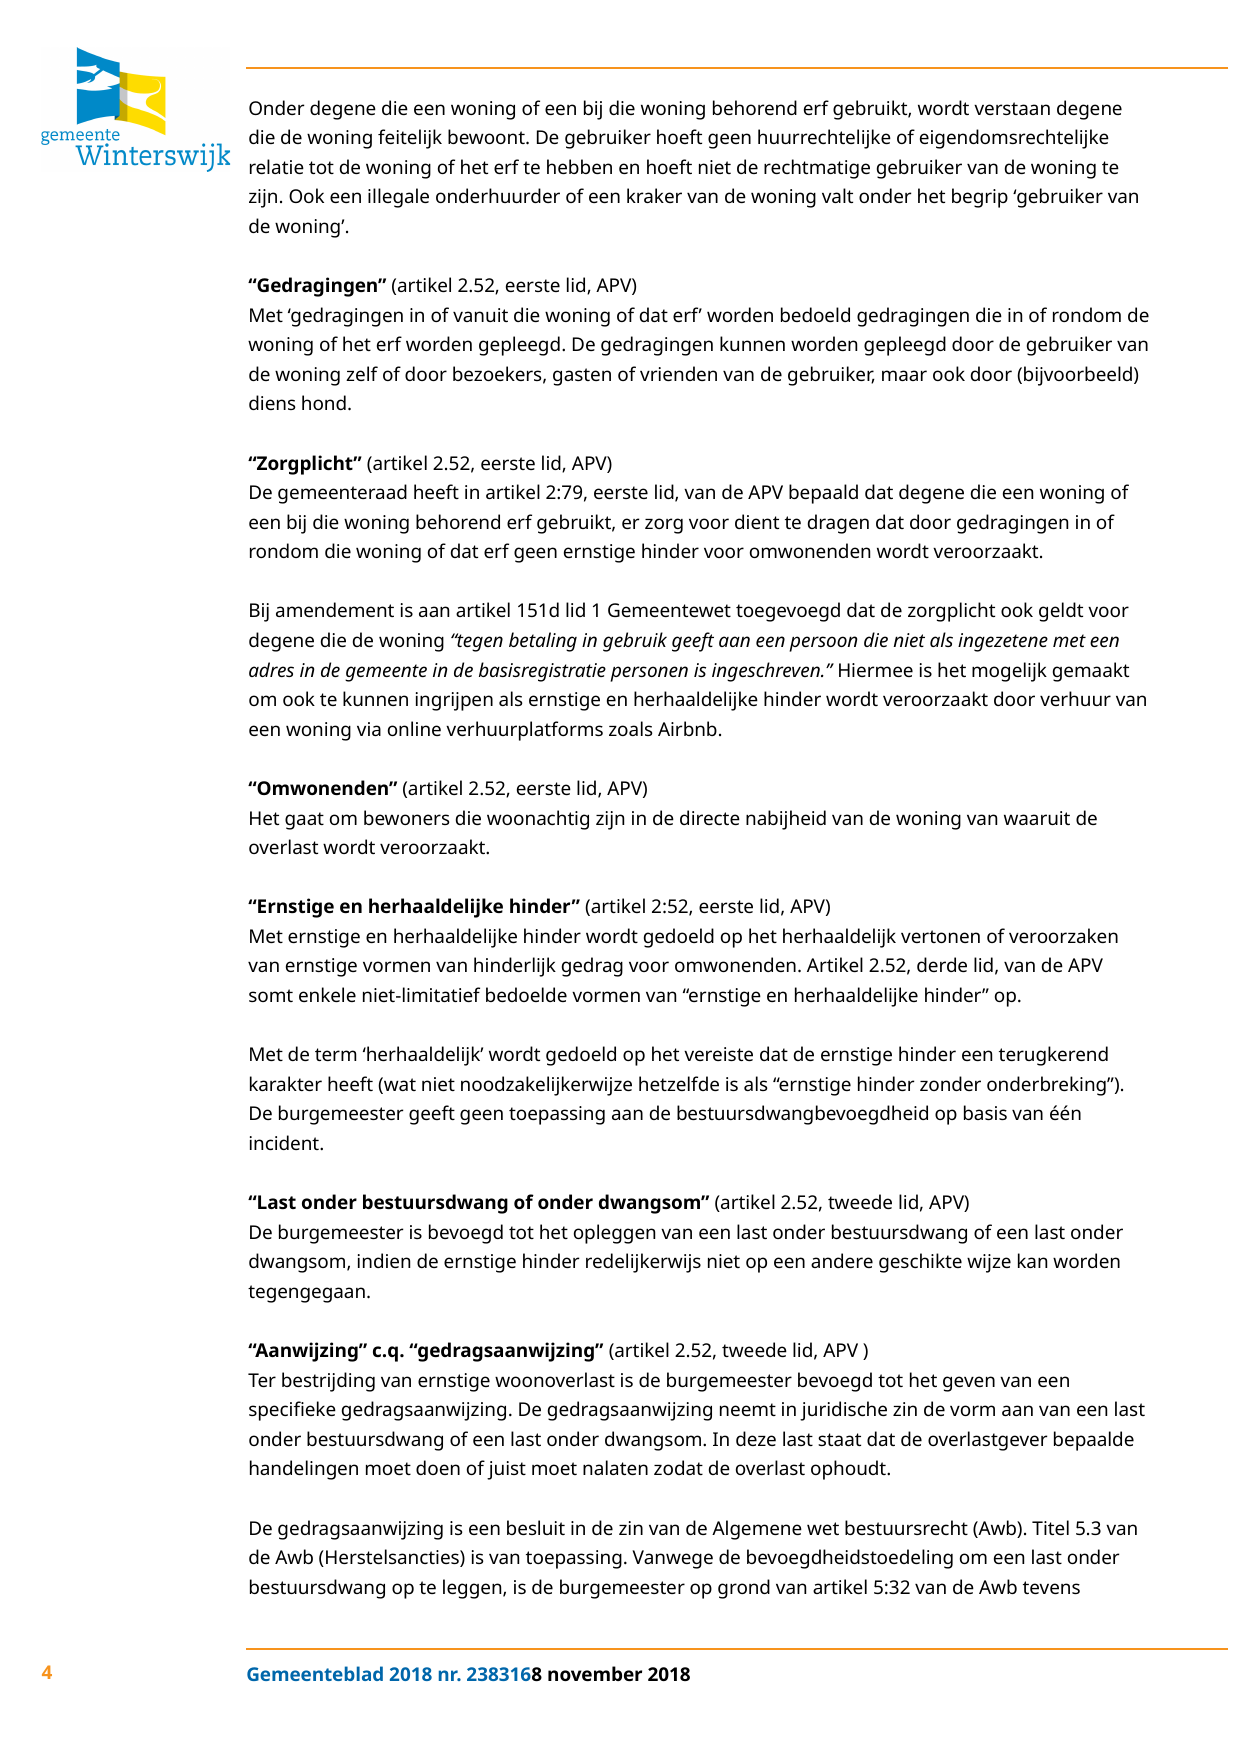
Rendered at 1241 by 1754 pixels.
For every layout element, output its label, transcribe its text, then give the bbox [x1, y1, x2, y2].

text De gedragsaanwijzing is een besluit in de zin van de Algemene wet bestuursrecht (Awb). Titel 5.3 van de Awb (Herstelsancties) is van toepassing. Vanwege de bevoegdheidstoedeling om een last onder bestuursdwang op te leggen, is de burgemeester op grond van artikel 5:32 van de Awb tevens [248, 1515, 1152, 1600]
text “Aanwijzing” c.q. “gedragsaanwijzing” (artikel 2.52, tweede lid, APV ) [248, 1337, 1152, 1363]
text De gemeenteraad heeft in artikel 2:79, eerste lid, van de APV bepaald dat degene die een woning of een bij die woning behorend erf gebruikt, er zorg voor dient te dragen dat door gedragingen in of rondom die woning of dat erf geen ernstige hinder voor omwonenden wordt veroorzaakt. [248, 479, 1152, 564]
text Met ‘gedragingen in of vanuit die woning of dat erf’ worden bedoeld gedragingen die in of rondom de woning of het erf worden gepleegd. De gedragingen kunnen worden gepleegd door de gebruiker van de woning zelf of door bezoekers, gasten of vrienden van de gebruiker, maar ook door (bijvoorbeeld) diens hond. [248, 302, 1152, 416]
text “Zorgplicht” (artikel 2.52, eerste lid, APV) [248, 450, 1152, 476]
text “Omwonenden” (artikel 2.52, eerste lid, APV) [248, 775, 1152, 801]
text Met de term ‘herhaaldelijk’ wordt gedoeld op het vereiste dat de ernstige hinder een terugkerend karakter heeft (wat niet noodzakelijkerwijze hetzelfde is als “ernstige hinder zonder onderbreking”). De burgemeester geeft geen toepassing aan de bestuursdwangbevoegdheid op basis van één incident. [248, 1041, 1152, 1156]
text “Last onder bestuursdwang of onder dwangsom” (artikel 2.52, tweede lid, APV) [248, 1189, 1152, 1215]
text Ter bestrijding van ernstige woonoverlast is de burgemeester bevoegd tot het geven van een specifieke gedragsaanwijzing. De gedragsaanwijzing neemt in juridische zin de vorm aan van een last onder bestuursdwang of een last onder dwangsom. In deze last staat dat de overlastgever bepaalde handelingen moet doen of juist moet nalaten zodat de overlast ophoudt. [248, 1367, 1152, 1481]
text De burgemeester is bevoegd tot het opleggen van een last onder bestuursdwang of een last onder dwangsom, indien de ernstige hinder redelijkerwijs niet op een andere geschikte wijze kan worden tegengegaan. [248, 1219, 1152, 1304]
picture [225, 153, 231, 162]
picture [41, 47, 231, 172]
text Bij amendement is aan artikel 151d lid 1 Gemeentewet toegevoegd dat de zorgplicht ook geldt voor degene die de woning “tegen betaling in gebruik geeft aan een persoon die niet als ingezetene met een adres in de gemeente in de basisregistratie personen is ingeschreven.” Hiermee is het mogelijk gemaakt om ook te kunnen ingrijpen als ernstige en herhaaldelijke hinder wordt veroorzaakt door verhuur van een woning via online verhuurplatforms zoals Airbnb. [248, 598, 1152, 742]
text Onder degene die een woning of een bij die woning behorend erf gebruikt, wordt verstaan degene die de woning feitelijk bewoont. De gebruiker hoeft geen huurrechtelijke of eigendomsrechtelijke relatie tot de woning of het erf te hebben en hoeft niet de rechtmatige gebruiker van de woning te zijn. Ook een illegale onderhuurder of een kraker van de woning valt onder het begrip ‘gebruiker van de woning’. [248, 95, 1152, 239]
text Het gaat om bewoners die woonachtig zijn in de directe nabijheid van de woning van waaruit de overlast wordt veroorzaakt. [248, 805, 1152, 860]
text “Gedragingen” (artikel 2.52, eerste lid, APV) [248, 272, 1152, 298]
text “Ernstige en herhaaldelijke hinder” (artikel 2:52, eerste lid, APV) [248, 893, 1152, 919]
text Met ernstige en herhaaldelijke hinder wordt gedoeld op het herhaaldelijk vertonen of veroorzaken van ernstige vormen van hinderlijk gedrag voor omwonenden. Artikel 2.52, derde lid, van de APV somt enkele niet-limitatief bedoelde vormen van “ernstige en herhaaldelijke hinder” op. [248, 923, 1152, 1008]
